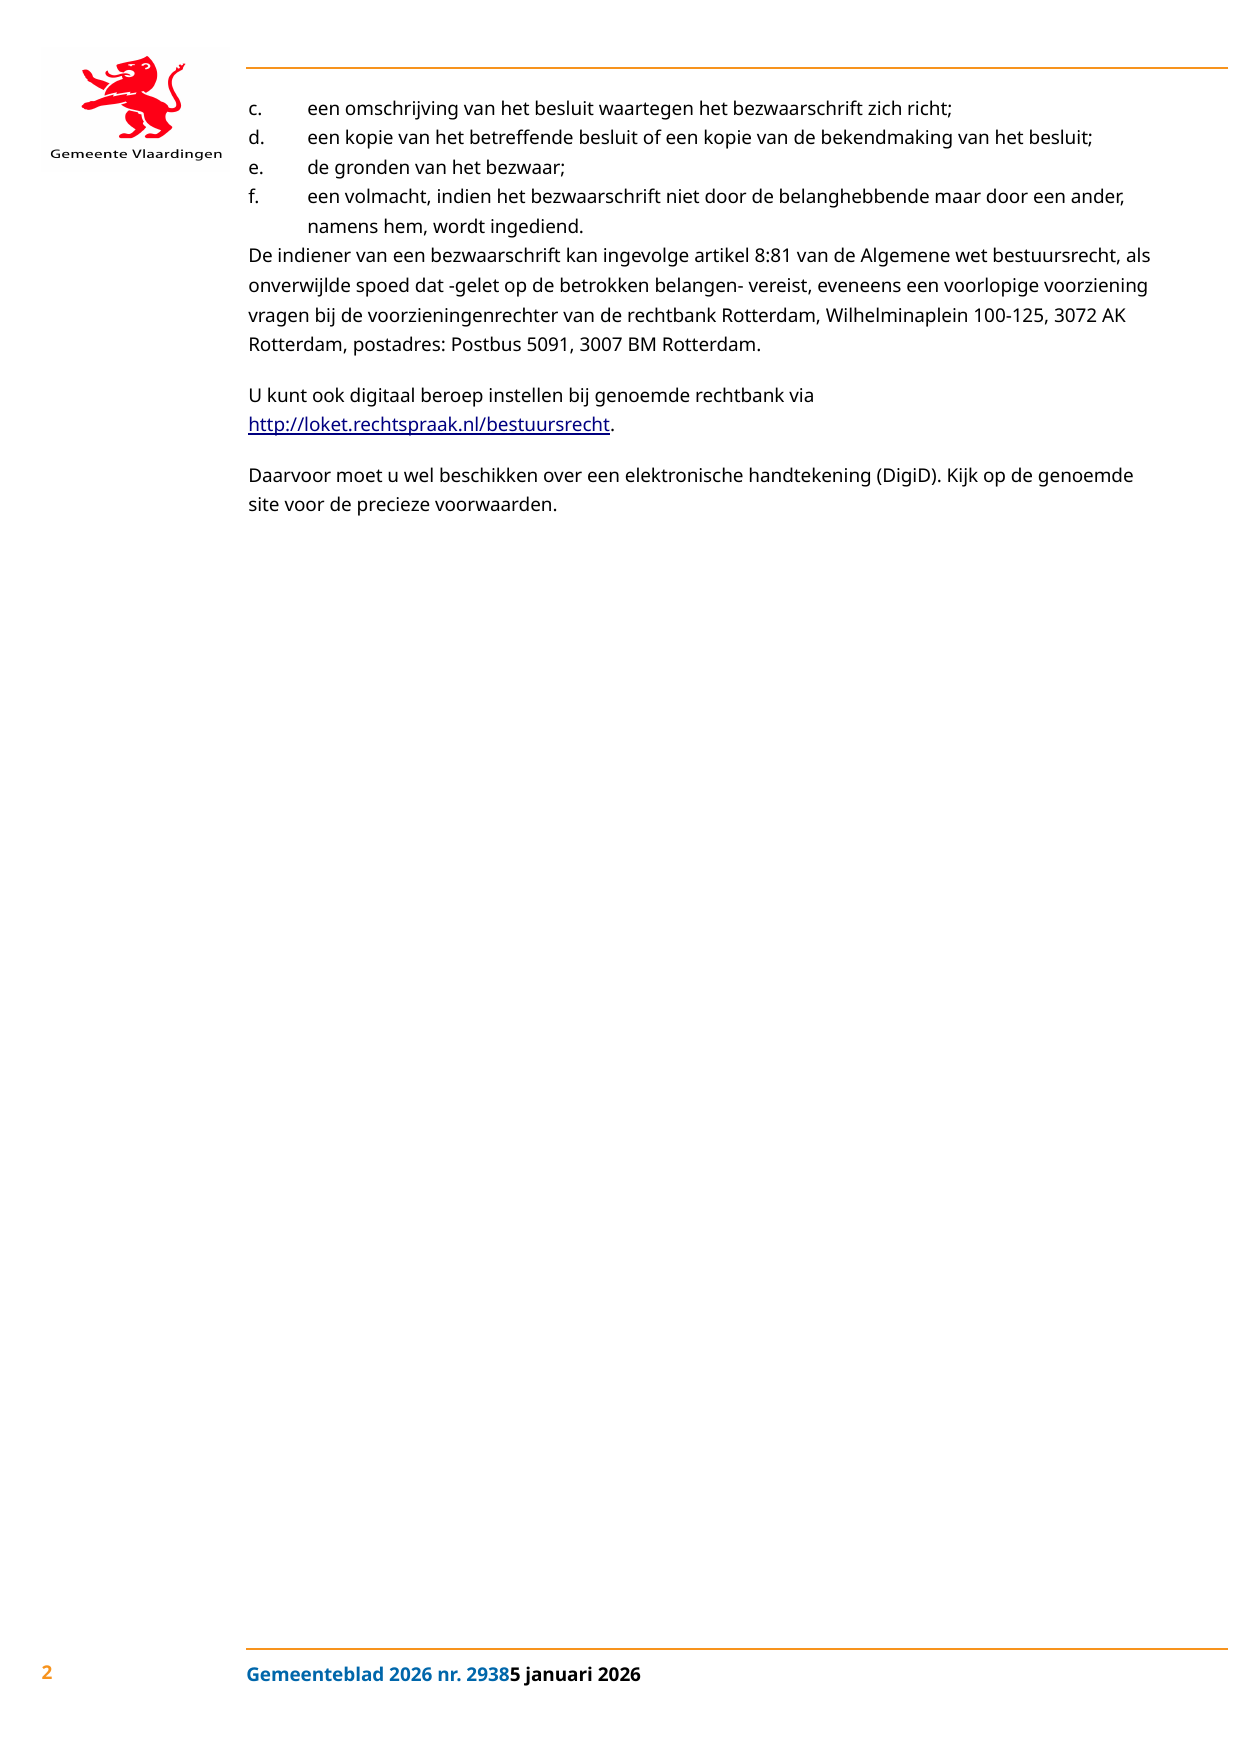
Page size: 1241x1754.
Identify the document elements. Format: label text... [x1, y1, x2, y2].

picture [41, 47, 231, 172]
list een omschrijving van het besluit waartegen het bezwaarschrift zich richt; [248, 95, 1152, 121]
text U kunt ook digitaal beroep instellen bij genoemde rechtbank via http://loket.rechtspraak.nl/bestuursrecht. [248, 382, 1152, 437]
text Daarvoor moet u wel beschikken over een elektronische handtekening (DigiD). Kijk op de genoemde site voor de precieze voorwaarden. [248, 462, 1152, 517]
list een kopie van het betreffende besluit of een kopie van de bekendmaking van het besluit; [248, 124, 1152, 150]
text De indiener van een bezwaarschrift kan ingevolge artikel 8:81 van de Algemene wet bestuursrecht, als onverwijlde spoed dat -gelet op de betrokken belangen- vereist, eveneens een voorlopige voorziening vragen bij de voorzieningenrechter van de rechtbank Rotterdam, Wilhelminaplein 100-125, 3072 AK Rotterdam, postadres: Postbus 5091, 3007 BM Rotterdam. [248, 243, 1152, 357]
list een volmacht, indien het bezwaarschrift niet door de belanghebbende maar door een ander, namens hem, wordt ingediend. [248, 183, 1152, 239]
list de gronden van het bezwaar; [248, 154, 1152, 180]
